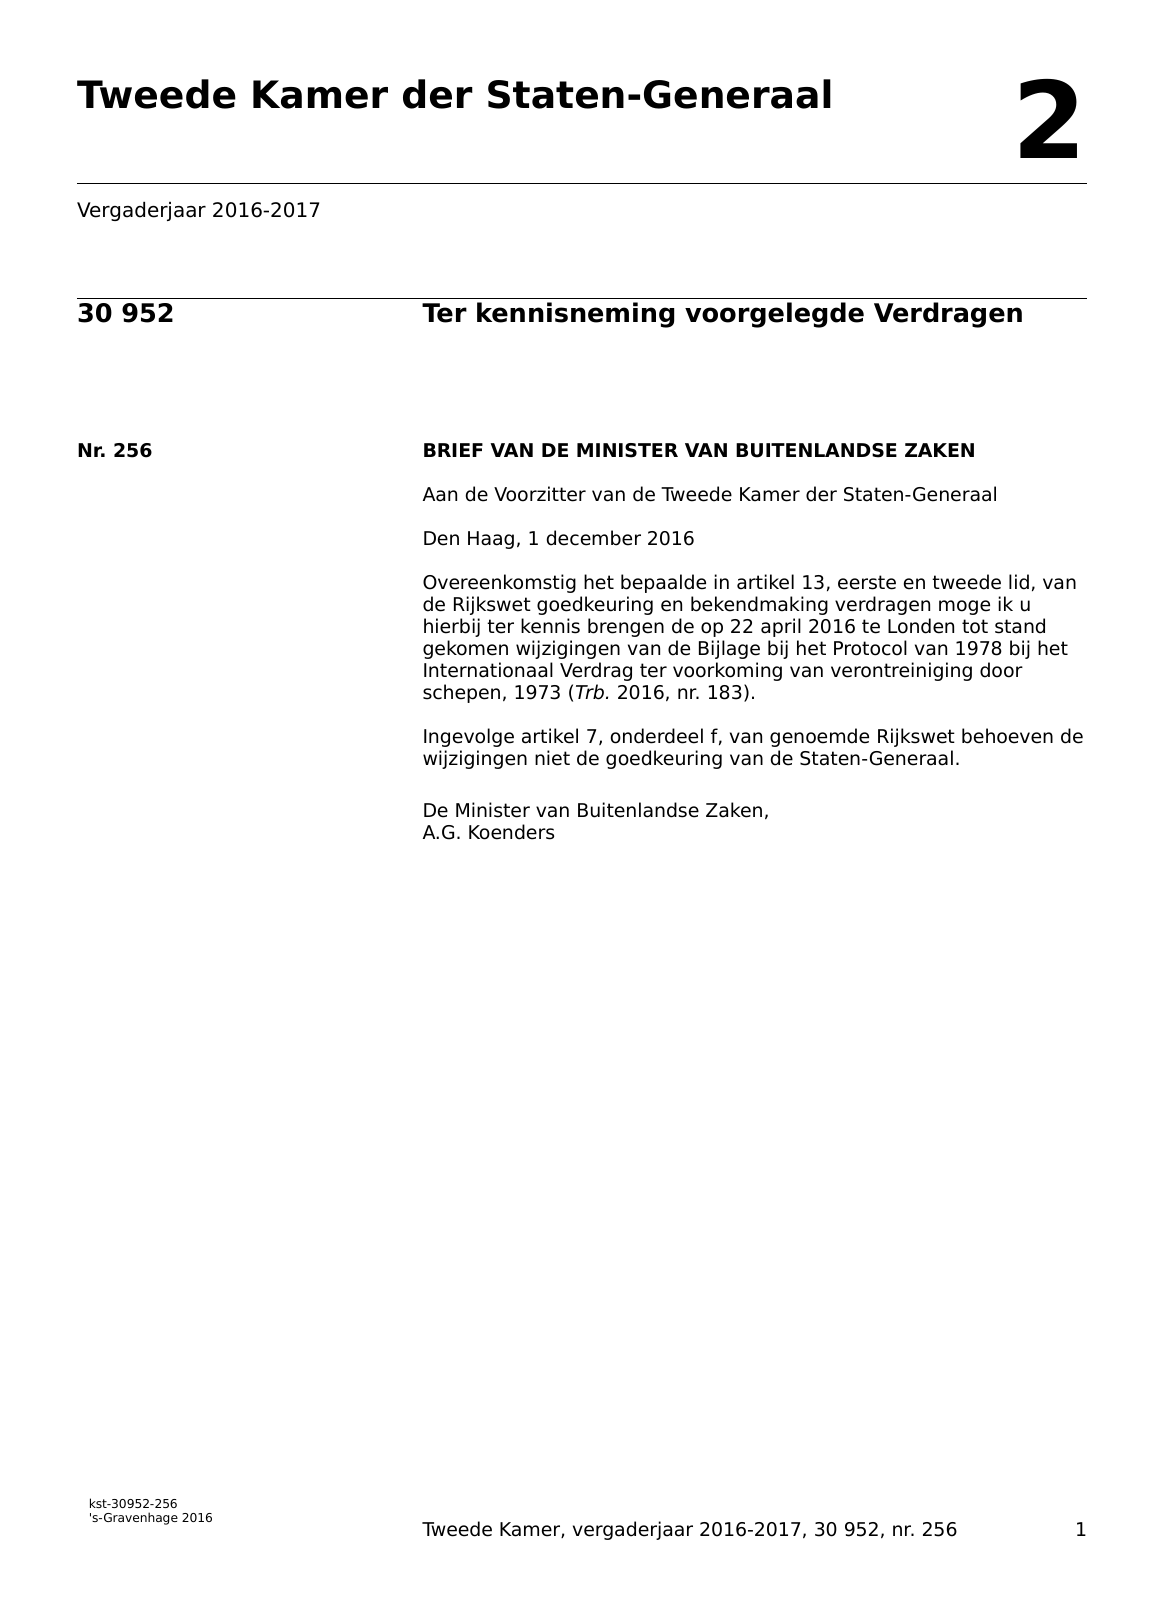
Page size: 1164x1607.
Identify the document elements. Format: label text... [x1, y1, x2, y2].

table_header Tweede Kamer der Staten-Generaal [77, 59, 886, 183]
text Aan de Voorzitter van de Tweede Kamer der Staten-Generaal [422, 484, 1087, 506]
subtitle 30 952 Ter kennisneming voorgelegde Verdragen [77, 299, 1087, 329]
text Overeenkomstig het bepaalde in artikel 13, eerste en tweede lid, van de Rijkswet goedkeuring en bekendmaking verdragen moge ik u hierbij ter kennis brengen de op 22 april 2016 te Londen tot stand gekomen wijzigingen van de Bijlage bij het Protocol van 1978 bij het Internationaal Verdrag ter voorkoming van verontreiniging door schepen, 1973 (Trb. 2016, nr. 183). [422, 572, 1087, 704]
text Den Haag, 1 december 2016 [422, 528, 1087, 550]
table_cell Vergaderjaar 2016-2017 [77, 184, 1087, 298]
table_header 2 [886, 59, 1087, 183]
text kst-30952-256 [88, 1497, 323, 1511]
text De Minister van Buitenlandse Zaken, A.G. Koenders [422, 800, 1087, 844]
text Ingevolge artikel 7, onderdeel f, van genoemde Rijkswet behoeven de wijzigingen niet de goedkeuring van de Staten-Generaal. [422, 726, 1087, 770]
text 's-Gravenhage 2016 [88, 1511, 323, 1525]
subtitle Nr. 256 BRIEF VAN DE MINISTER VAN BUITENLANDSE ZAKEN [77, 440, 1087, 462]
